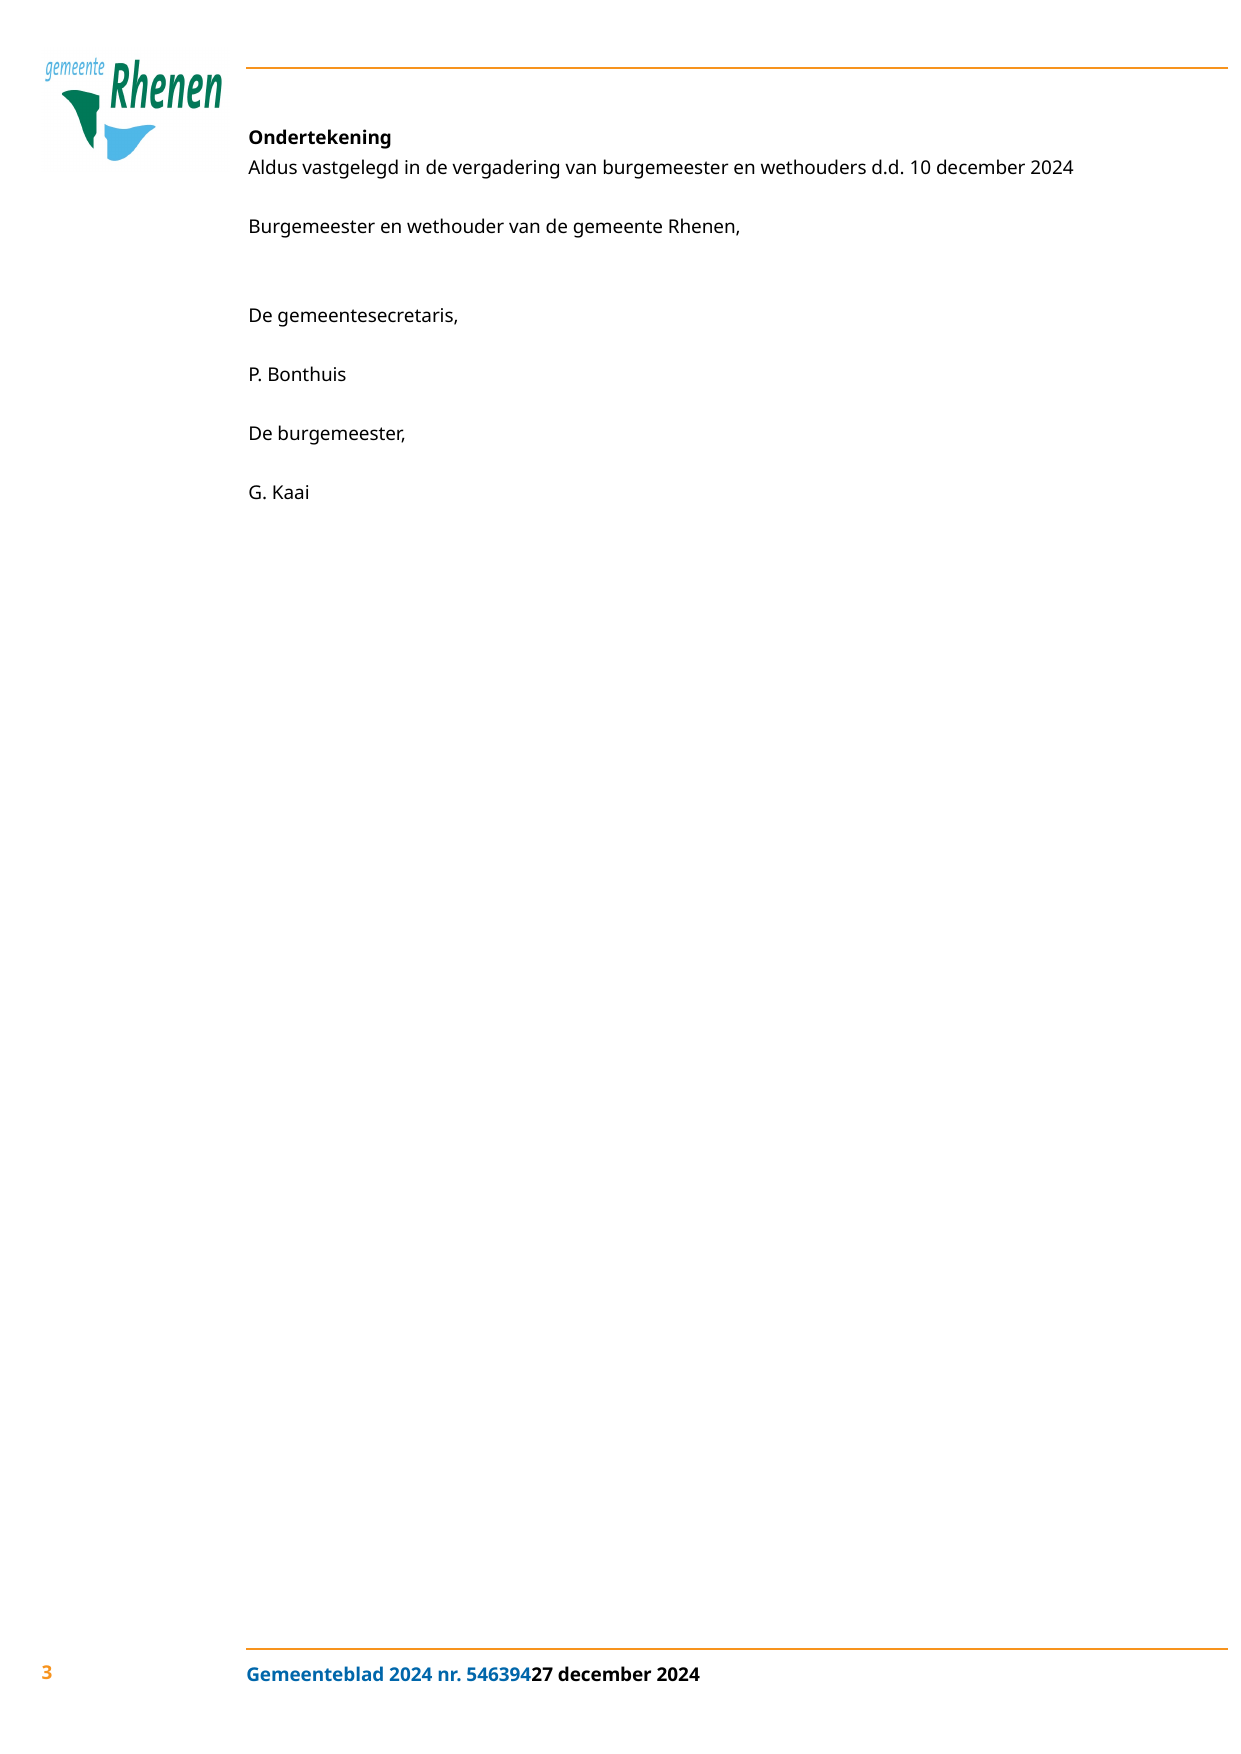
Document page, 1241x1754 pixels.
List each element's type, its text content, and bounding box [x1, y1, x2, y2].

text De gemeentesecretaris, [248, 302, 1152, 328]
text G. Kaai [248, 479, 1152, 505]
text Ondertekening [248, 124, 1152, 150]
text De burgemeester, [248, 420, 1152, 446]
picture [41, 47, 231, 172]
text Burgemeester en wethouder van de gemeente Rhenen, [248, 213, 1152, 239]
text Aldus vastgelegd in de vergadering van burgemeester en wethouders d.d. 10 december 2024 [248, 154, 1152, 180]
text P. Bonthuis [248, 361, 1152, 387]
